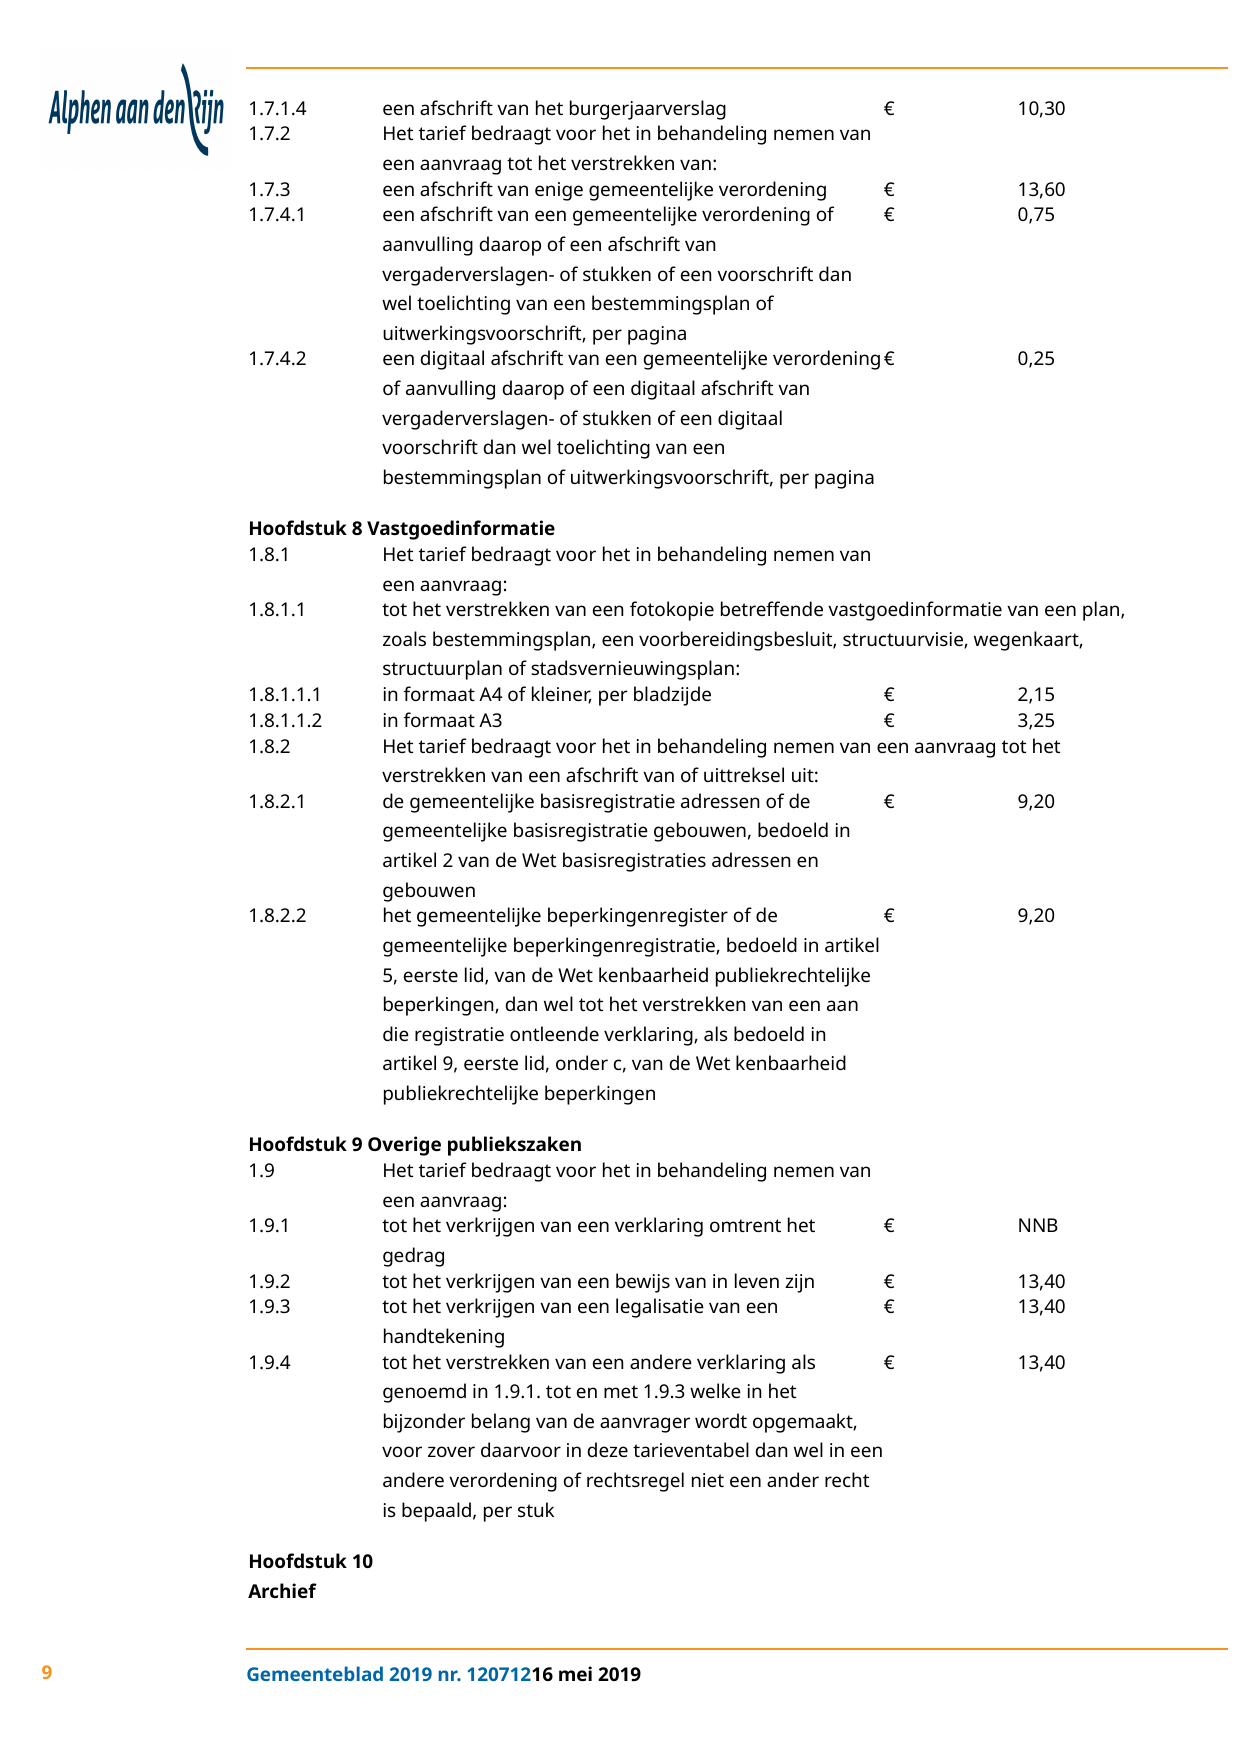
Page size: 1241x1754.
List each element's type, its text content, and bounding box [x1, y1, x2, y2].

table_cell in formaat A4 of kleiner, per bladzijde [382, 681, 883, 707]
picture [41, 47, 231, 172]
table_cell 1.9 [248, 1157, 382, 1213]
table_cell 2,15 [1018, 681, 1152, 707]
table_cell [1018, 1106, 1152, 1132]
table_cell [1018, 1157, 1152, 1213]
table_cell [884, 515, 1017, 541]
table_cell Het tarief bedraagt voor het in behandeling nemen van een aanvraag: [382, 541, 883, 596]
table_cell Hoofdstuk 9 Overige publiekszaken [248, 1132, 883, 1157]
table_cell [382, 1106, 883, 1132]
table_cell 1.8.1.1.2 [248, 707, 382, 733]
table_cell 10,30 [1018, 95, 1152, 121]
table_cell 9,20 [1018, 903, 1152, 1106]
table_cell 1.9.2 [248, 1268, 382, 1294]
table_cell € [884, 1268, 1017, 1294]
table_cell 1.9.3 [248, 1294, 382, 1349]
table_cell [884, 1132, 1017, 1157]
table_cell tot het verstrekken van een andere verklaring als genoemd in 1.9.1. tot en met 1.9.3 welke in het bijzonder belang van de aanvrager wordt opgemaakt, voor zover daarvoor in deze tarieventabel dan wel in een andere verordening of rechtsregel niet een ander recht is bepaald, per stuk [382, 1349, 883, 1523]
table_cell [1018, 1523, 1152, 1548]
table_cell een afschrift van het burgerjaarverslag [382, 95, 883, 121]
table_cell een afschrift van enige gemeentelijke verordening [382, 176, 883, 202]
table_cell 1.7.4.2 [248, 346, 382, 490]
table_cell 1.8.1.1.1 [248, 681, 382, 707]
table_cell [382, 1523, 883, 1548]
table_cell [884, 1106, 1017, 1132]
table_cell 1.7.4.1 [248, 202, 382, 346]
table_cell het gemeentelijke beperkingenregister of de gemeentelijke beperkingenregistratie, bedoeld in artikel 5, eerste lid, van de Wet kenbaarheid publiekrechtelijke beperkingen, dan wel tot het verstrekken van een aan die registratie ontleende verklaring, als bedoeld in artikel 9, eerste lid, onder c, van de Wet kenbaarheid publiekrechtelijke beperkingen [382, 903, 883, 1106]
table_cell € [884, 681, 1017, 707]
table_cell 1.8.2.1 [248, 788, 382, 903]
table_cell Het tarief bedraagt voor het in behandeling nemen van een aanvraag tot het verstrekken van: [382, 121, 883, 176]
table_cell € [884, 1349, 1017, 1523]
table_cell [1018, 1132, 1152, 1157]
table_cell [1018, 121, 1152, 176]
table_cell [382, 490, 883, 515]
table_cell € [884, 346, 1017, 490]
table_cell 13,40 [1018, 1349, 1152, 1523]
table_cell [884, 541, 1017, 596]
table_cell [248, 1523, 382, 1548]
table_cell 0,75 [1018, 202, 1152, 346]
table_cell [1018, 1548, 1152, 1604]
table_cell 1.8.1.1 [248, 596, 382, 681]
table_cell € [884, 707, 1017, 733]
table_cell [884, 1157, 1017, 1213]
table_cell € [884, 1294, 1017, 1349]
table_cell [248, 490, 382, 515]
table_cell [1018, 490, 1152, 515]
table_cell 1.8.2.2 [248, 903, 382, 1106]
table_cell de gemeentelijke basisregistratie adressen of de gemeentelijke basisregistratie gebouwen, bedoeld in artikel 2 van de Wet basisregistraties adressen en gebouwen [382, 788, 883, 903]
table_cell een digitaal afschrift van een gemeentelijke verordening of aanvulling daarop of een digitaal afschrift van vergaderverslagen- of stukken of een digitaal voorschrift dan wel toelichting van een bestemmingsplan of uitwerkingsvoorschrift, per pagina [382, 346, 883, 490]
table_cell Hoofdstuk 10 Archief [248, 1548, 382, 1604]
table_cell tot het verstrekken van een fotokopie betreffende vastgoedinformatie van een plan, zoals bestemmingsplan, een voorbereidingsbesluit, structuurvisie, wegenkaart, structuurplan of stadsvernieuwingsplan: [382, 596, 1152, 681]
table_cell 1.9.4 [248, 1349, 382, 1523]
table_cell [884, 490, 1017, 515]
table_cell een afschrift van een gemeentelijke verordening of aanvulling daarop of een afschrift van vergaderverslagen- of stukken of een voorschrift dan wel toelichting van een bestemmingsplan of uitwerkingsvoorschrift, per pagina [382, 202, 883, 346]
table_cell [884, 1523, 1017, 1548]
table_cell [248, 1106, 382, 1132]
table_cell 1.7.2 [248, 121, 382, 176]
table_cell in formaat A3 [382, 707, 883, 733]
table_cell [884, 1548, 1017, 1604]
table_cell € [884, 202, 1017, 346]
table_cell Het tarief bedraagt voor het in behandeling nemen van een aanvraag tot het verstrekken van een afschrift van of uittreksel uit: [382, 733, 1152, 788]
table_cell 1.8.2 [248, 733, 382, 788]
table_cell 0,25 [1018, 346, 1152, 490]
table_cell 1.7.1.4 [248, 95, 382, 121]
table_cell Het tarief bedraagt voor het in behandeling nemen van een aanvraag: [382, 1157, 883, 1213]
table_cell 13,40 [1018, 1294, 1152, 1349]
table_cell 1.8.1 [248, 541, 382, 596]
table_cell [382, 1548, 883, 1604]
table_cell Hoofdstuk 8 Vastgoedinformatie [248, 515, 883, 541]
table_cell [1018, 515, 1152, 541]
table_cell 13,60 [1018, 176, 1152, 202]
table_cell € [884, 903, 1017, 1106]
table_cell tot het verkrijgen van een legalisatie van een handtekening [382, 1294, 883, 1349]
table_cell € [884, 176, 1017, 202]
table_cell 13,40 [1018, 1268, 1152, 1294]
table_cell tot het verkrijgen van een bewijs van in leven zijn [382, 1268, 883, 1294]
table_cell 1.9.1 [248, 1213, 382, 1268]
table_cell 3,25 [1018, 707, 1152, 733]
table_cell 9,20 [1018, 788, 1152, 903]
table_cell NNB [1018, 1213, 1152, 1268]
table_cell [884, 121, 1017, 176]
table_cell [1018, 541, 1152, 596]
table_cell € [884, 788, 1017, 903]
table_cell € [884, 1213, 1017, 1268]
table_cell tot het verkrijgen van een verklaring omtrent het gedrag [382, 1213, 883, 1268]
table_cell 1.7.3 [248, 176, 382, 202]
table_cell € [884, 95, 1017, 121]
